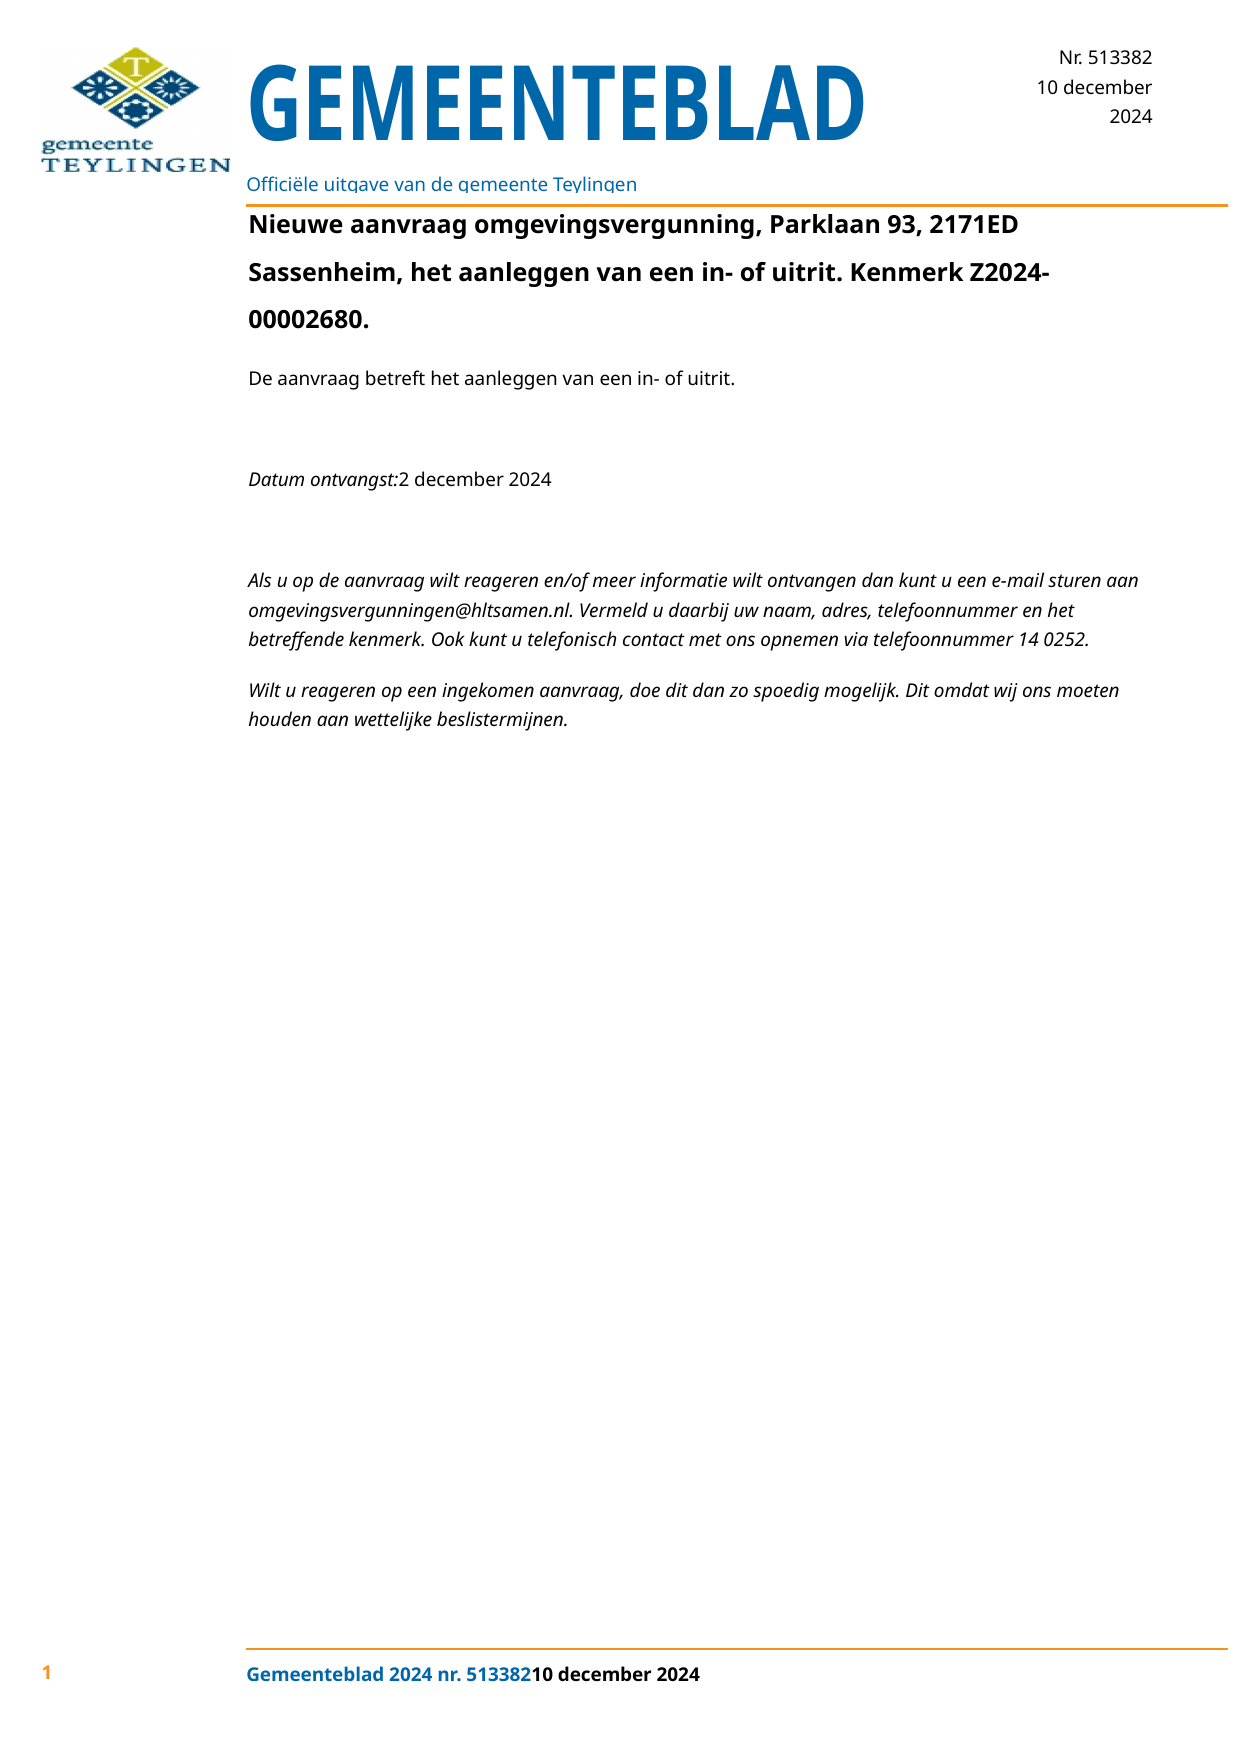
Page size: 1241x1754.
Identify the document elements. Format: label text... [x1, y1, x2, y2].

text Datum ontvangst:2 december 2024 [248, 466, 1152, 492]
text Wilt u reageren op een ingekomen aanvraag, doe dit dan zo spoedig mogelijk. Dit omdat wij ons moeten houden aan wettelijke beslistermijnen. [248, 677, 1152, 732]
text Nieuwe aanvraag omgevingsvergunning, Parklaan 93, 2171ED Sassenheim, het aanleggen van een in- of uitrit. Kenmerk Z2024-00002680. [248, 207, 1152, 336]
text De aanvraag betreft het aanleggen van een in- of uitrit. [248, 366, 1152, 391]
text Als u op de aanvraag wilt reageren en/of meer informatie wilt ontvangen dan kunt u een e-mail sturen aan omgevingsvergunningen@hltsamen.nl. Vermeld u daarbij uw naam, adres, telefoonnummer en het betreffende kenmerk. Ook kunt u telefonisch contact met ons opnemen via telefoonnummer 14 0252. [248, 567, 1152, 652]
picture [41, 47, 231, 172]
